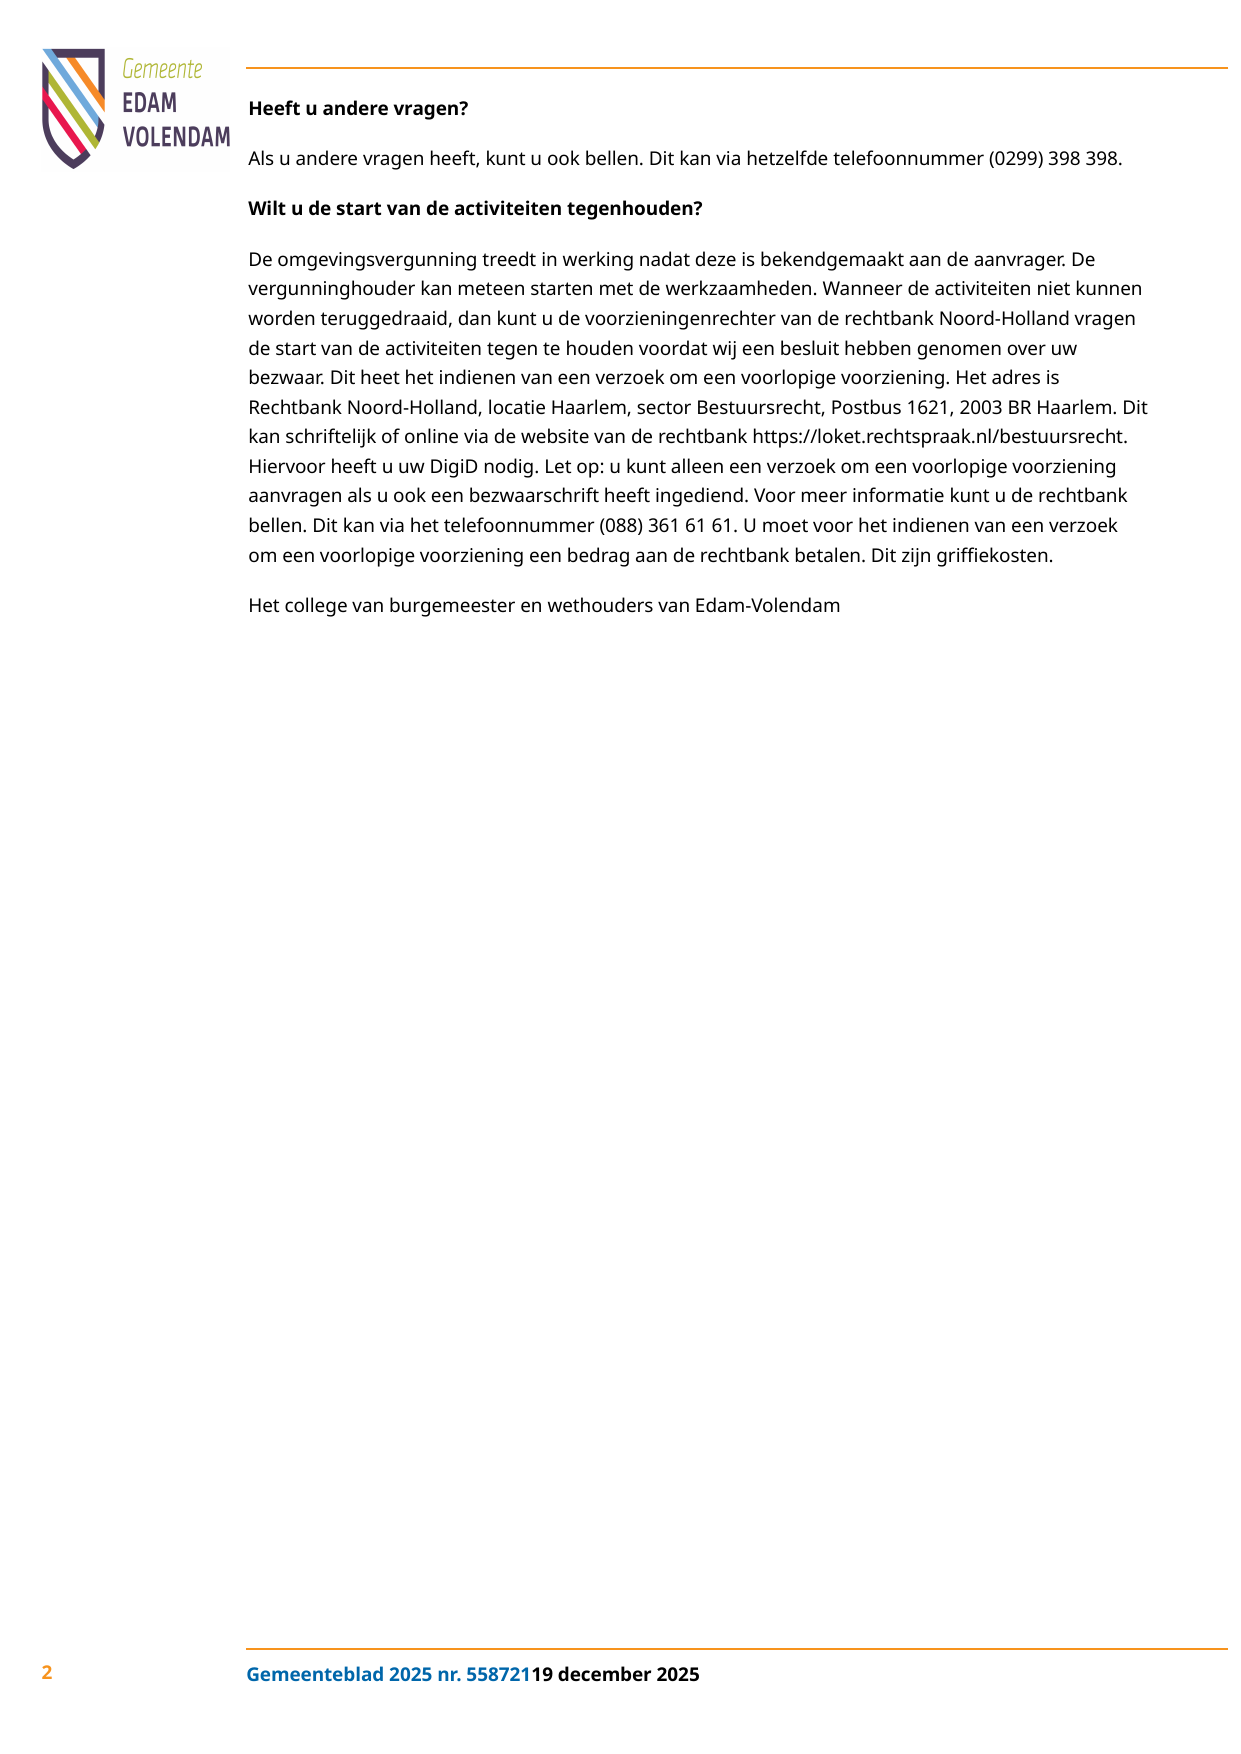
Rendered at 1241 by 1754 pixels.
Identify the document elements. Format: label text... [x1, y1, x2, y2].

text Als u andere vragen heeft, kunt u ook bellen. Dit kan via hetzelfde telefoonnummer (0299) 398 398. [248, 145, 1152, 171]
picture [41, 47, 231, 172]
text Heeft u andere vragen? [248, 95, 1152, 121]
text Wilt u de start van de activiteiten tegenhouden? [248, 196, 1152, 221]
text De omgevingsvergunning treedt in werking nadat deze is bekendgemaakt aan de aanvrager. De vergunninghouder kan meteen starten met de werkzaamheden. Wanneer de activiteiten niet kunnen worden teruggedraaid, dan kunt u de voorzieningenrechter van de rechtbank Noord-Holland vragen de start van de activiteiten tegen te houden voordat wij een besluit hebben genomen over uw bezwaar. Dit heet het indienen van een verzoek om een voorlopige voorziening. Het adres is Rechtbank Noord-Holland, locatie Haarlem, sector Bestuursrecht, Postbus 1621, 2003 BR Haarlem. Dit kan schriftelijk of online via de website van de rechtbank https://loket.rechtspraak.nl/bestuursrecht. Hiervoor heeft u uw DigiD nodig. Let op: u kunt alleen een verzoek om een voorlopige voorziening aanvragen als u ook een bezwaarschrift heeft ingediend. Voor meer informatie kunt u de rechtbank bellen. Dit kan via het telefoonnummer (088) 361 61 61. U moet voor het indienen van een verzoek om een voorlopige voorziening een bedrag aan de rechtbank betalen. Dit zijn griffiekosten. [248, 246, 1152, 568]
text Het college van burgemeester en wethouders van Edam-Volendam [248, 592, 1152, 618]
